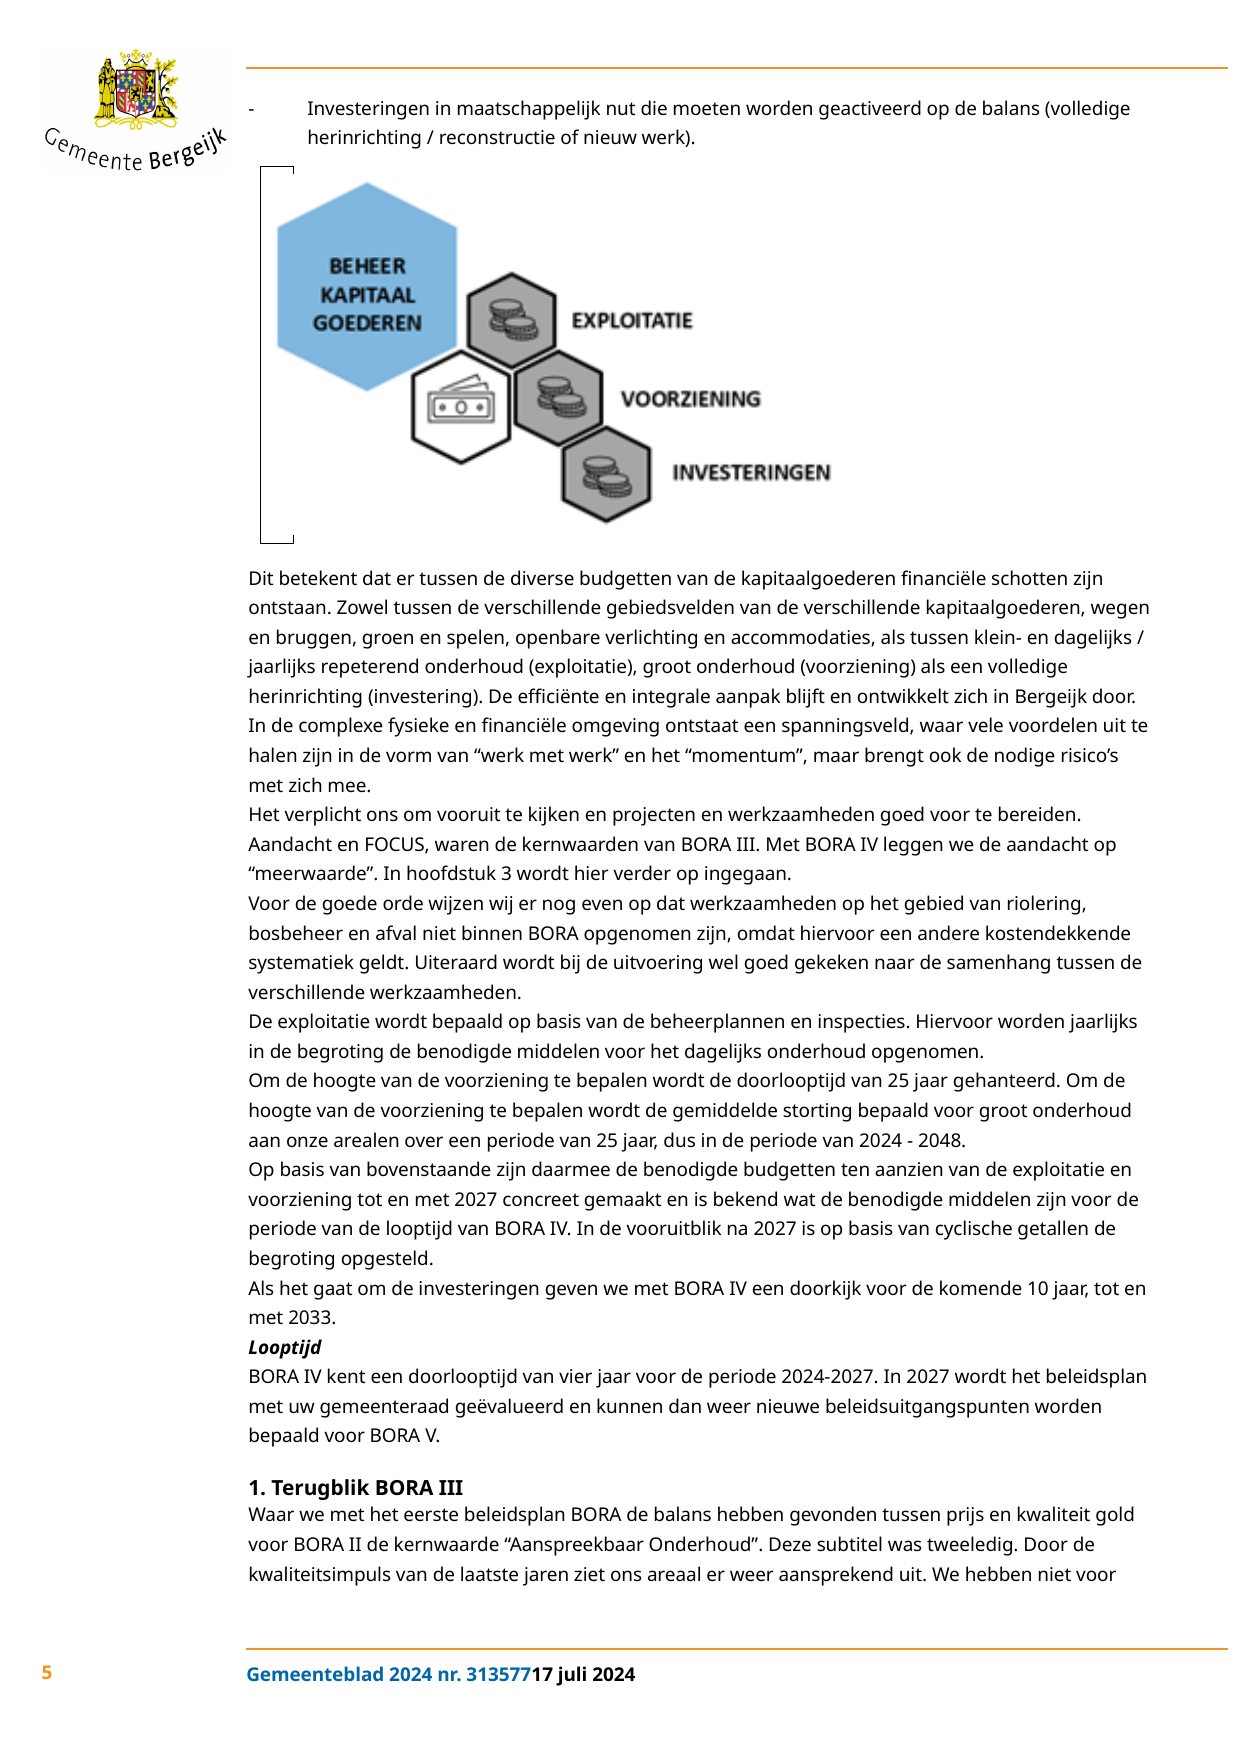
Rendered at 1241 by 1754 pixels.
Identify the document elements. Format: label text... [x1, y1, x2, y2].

text Als het gaat om de investeringen geven we met BORA IV een doorkijk voor de komende 10 jaar, tot en met 2033. [248, 1275, 1152, 1330]
text Het verplicht ons om vooruit te kijken en projecten en werkzaamheden goed voor te bereiden. Aandacht en FOCUS, waren de kernwaarden van BORA III. Met BORA IV leggen we de aandacht op “meerwaarde”. In hoofdstuk 3 wordt hier verder op ingegaan. [248, 801, 1152, 886]
text Voor de goede orde wijzen wij er nog even op dat werkzaamheden op het gebied van riolering, bosbeheer en afval niet binnen BORA opgenomen zijn, omdat hiervoor een andere kostendekkende systematiek geldt. Uiteraard wordt bij de uitvoering wel goed gekeken naar de samenhang tussen de verschillende werkzaamheden. [248, 890, 1152, 1005]
text Op basis van bovenstaande zijn daarmee de benodigde budgetten ten aanzien van de exploitatie en voorziening tot en met 2027 concreet gemaakt en is bekend wat de benodigde middelen zijn voor de periode van de looptijd van BORA IV. In de vooruitblik na 2027 is op basis van cyclische getallen de begroting opgesteld. [248, 1156, 1152, 1271]
text BORA IV kent een doorlooptijd van vier jaar voor de periode 2024-2027. In 2027 wordt het beleidsplan met uw gemeenteraad geëvalueerd en kunnen dan weer nieuwe beleidsuitgangspunten worden bepaald voor BORA V. [248, 1363, 1152, 1448]
text In de complexe fysieke en financiële omgeving ontstaat een spanningsveld, waar vele voordelen uit te halen zijn in de vorm van “werk met werk” en het “momentum”, maar brengt ook de nodige risico’s met zich mee. [248, 713, 1152, 798]
text Dit betekent dat er tussen de diverse budgetten van de kapitaalgoederen financiële schotten zijn ontstaan. Zowel tussen de verschillende gebiedsvelden van de verschillende kapitaalgoederen, wegen en bruggen, groen en spelen, openbare verlichting en accommodaties, als tussen klein- en dagelijks / jaarlijks repeterend onderhoud (exploitatie), groot onderhoud (voorziening) als een volledige herinrichting (investering). De efficiënte en integrale aanpak blijft en ontwikkelt zich in Bergeijk door. [248, 565, 1152, 709]
text De exploitatie wordt bepaald op basis van de beheerplannen en inspecties. Hiervoor worden jaarlijks in de begroting de benodigde middelen voor het dagelijks onderhoud opgenomen. [248, 1008, 1152, 1064]
text Om de hoogte van de voorziening te bepalen wordt de doorlooptijd van 25 jaar gehanteerd. Om de hoogte van de voorziening te bepalen wordt de gemiddelde storting bepaald voor groot onderhoud aan onze arealen over een periode van 25 jaar, dus in de periode van 2024 - 2048. [248, 1068, 1152, 1153]
text Waar we met het eerste beleidsplan BORA de balans hebben gevonden tussen prijs en kwaliteit gold voor BORA II de kernwaarde “Aanspreekbaar Onderhoud”. Deze subtitel was tweeledig. Door de kwaliteitsimpuls van de laatste jaren ziet ons areaal er weer aansprekend uit. We hebben niet voor [248, 1502, 1152, 1586]
picture [268, 174, 860, 535]
text Looptijd [248, 1334, 1152, 1360]
text 1. Terugblik BORA III [248, 1473, 1152, 1502]
list Investeringen in maatschappelijk nut die moeten worden geactiveerd op de balans (volledige herinrichting / reconstructie of nieuw werk). [248, 95, 1152, 150]
picture [41, 47, 231, 172]
